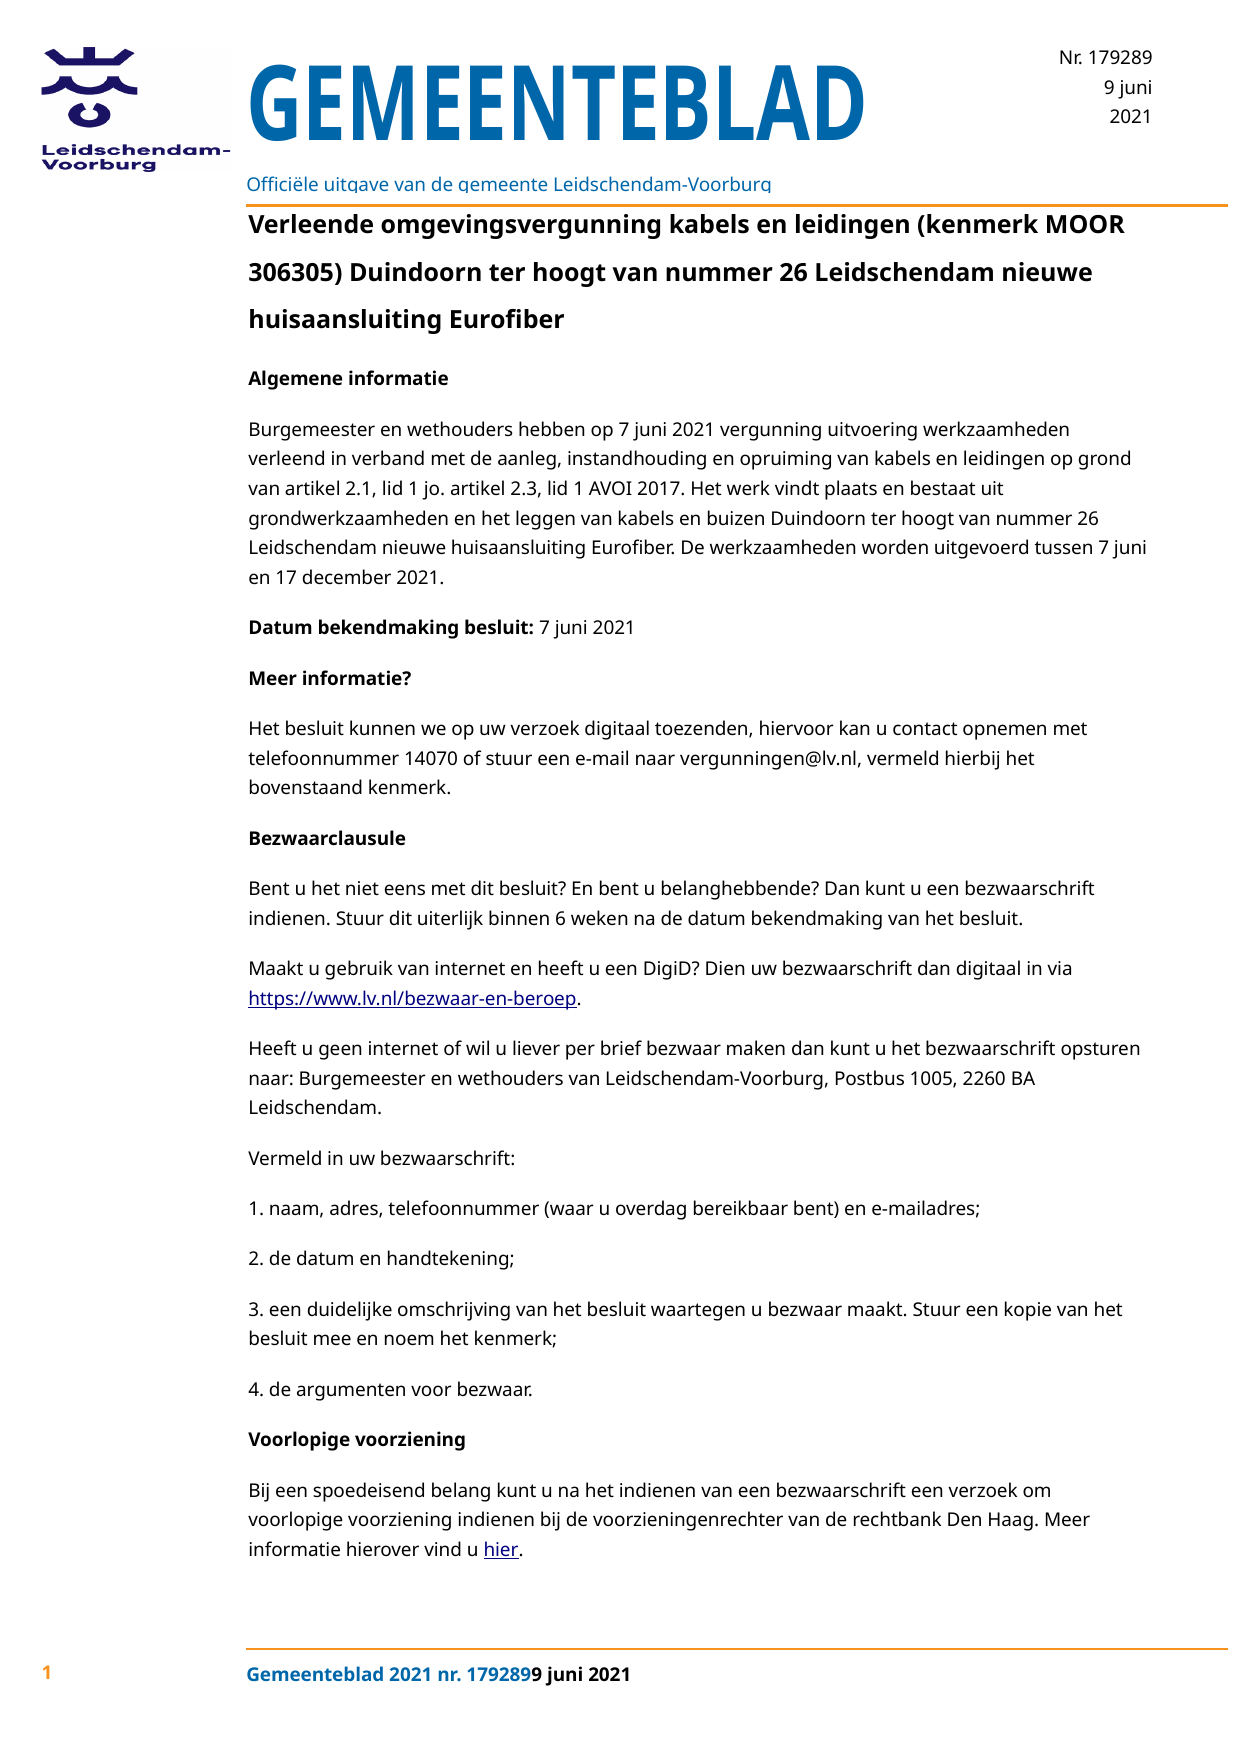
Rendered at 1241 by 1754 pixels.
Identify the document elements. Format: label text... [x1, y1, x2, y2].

text Maakt u gebruik van internet en heeft u een DigiD? Dien uw bezwaarschrift dan digitaal in via https://www.lv.nl/bezwaar-en-beroep. [248, 955, 1152, 1010]
text Verleende omgevingsvergunning kabels en leidingen (kenmerk MOOR 306305) Duindoorn ter hoogt van nummer 26 Leidschendam nieuwe huisaansluiting Eurofiber [248, 207, 1152, 336]
text Burgemeester en wethouders hebben op 7 juni 2021 vergunning uitvoering werkzaamheden verleend in verband met de aanleg, instandhouding en opruiming van kabels en leidingen op grond van artikel 2.1, lid 1 jo. artikel 2.3, lid 1 AVOI 2017. Het werk vindt plaats en bestaat uit grondwerkzaamheden en het leggen van kabels en buizen Duindoorn ter hoogt van nummer 26 Leidschendam nieuwe huisaansluiting Eurofiber. De werkzaamheden worden uitgevoerd tussen 7 juni en 17 december 2021. [248, 416, 1152, 589]
text Datum bekendmaking besluit: 7 juni 2021 [248, 614, 1152, 640]
text Vermeld in uw bezwaarschrift: [248, 1145, 1152, 1170]
text Meer informatie? [248, 665, 1152, 690]
text Bezwaarclausule [248, 825, 1152, 850]
text Algemene informatie [248, 366, 1152, 391]
text Bent u het niet eens met dit besluit? En bent u belanghebbende? Dan kunt u een bezwaarschrift indienen. Stuur dit uiterlijk binnen 6 weken na de datum bekendmaking van het besluit. [248, 875, 1152, 930]
text 1. naam, adres, telefoonnummer (waar u overdag bereikbaar bent) en e-mailadres; [248, 1195, 1152, 1221]
text Heeft u geen internet of wil u liever per brief bezwaar maken dan kunt u het bezwaarschrift opsturen naar: Burgemeester en wethouders van Leidschendam-Voorburg, Postbus 1005, 2260 BA Leidschendam. [248, 1035, 1152, 1120]
text Het besluit kunnen we op uw verzoek digitaal toezenden, hiervoor kan u contact opnemen met telefoonnummer 14070 of stuur een e-mail naar vergunningen@lv.nl, vermeld hierbij het bovenstaand kenmerk. [248, 715, 1152, 800]
text Bij een spoedeisend belang kunt u na het indienen van een bezwaarschrift een verzoek om voorlopige voorziening indienen bij de voorzieningenrechter van de rechtbank Den Haag. Meer informatie hierover vind u hier. [248, 1477, 1152, 1562]
text 2. de datum en handtekening; [248, 1246, 1152, 1271]
picture [41, 47, 231, 172]
text 3. een duidelijke omschrijving van het besluit waartegen u bezwaar maakt. Stuur een kopie van het besluit mee en noem het kenmerk; [248, 1296, 1152, 1351]
text Voorlopige voorziening [248, 1426, 1152, 1452]
text 4. de argumenten voor bezwaar. [248, 1376, 1152, 1402]
